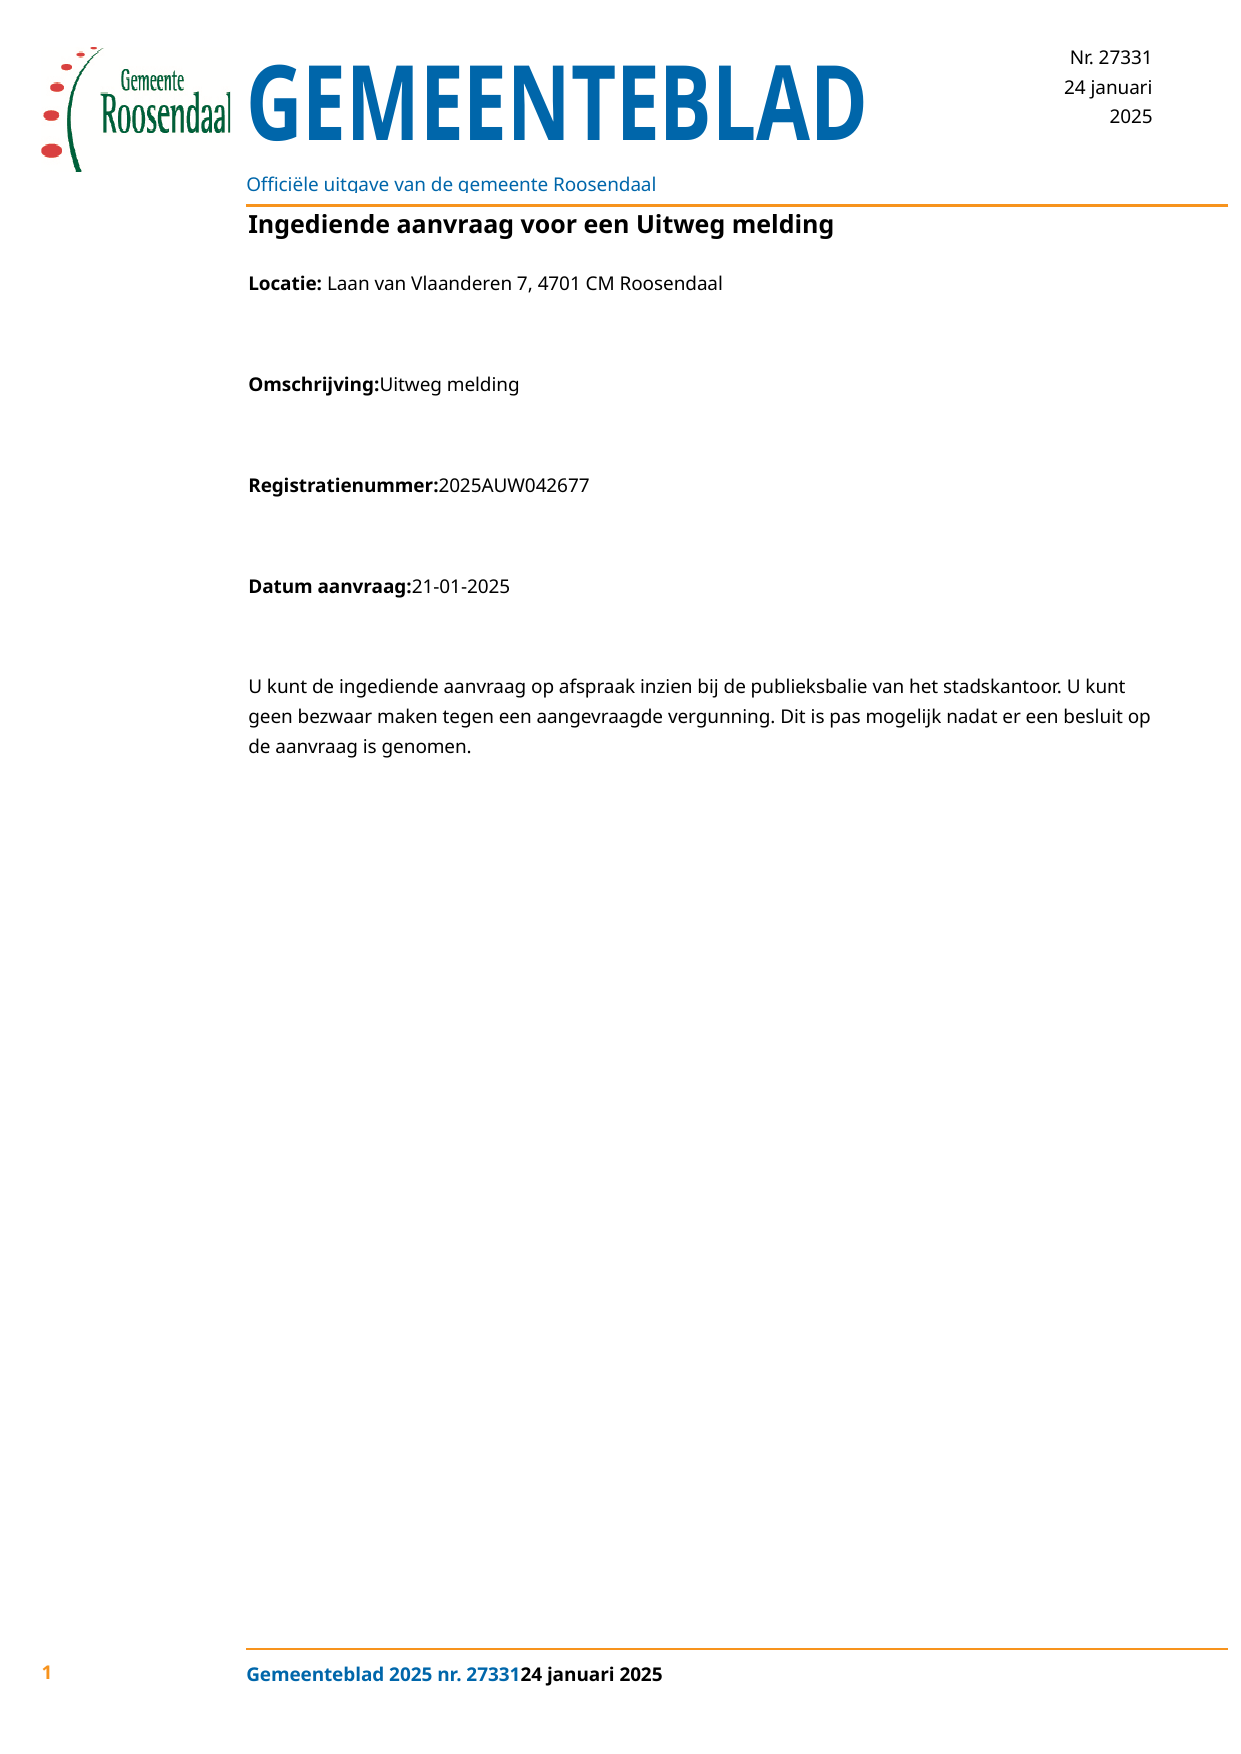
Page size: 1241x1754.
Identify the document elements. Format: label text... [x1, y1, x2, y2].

text Datum aanvraag:21-01-2025 [248, 573, 1152, 598]
text U kunt de ingediende aanvraag op afspraak inzien bij de publieksbalie van het stadskantoor. U kunt geen bezwaar maken tegen een aangevraagde vergunning. Dit is pas mogelijk nadat er een besluit op de aanvraag is genomen. [248, 674, 1152, 758]
text Registratienummer:2025AUW042677 [248, 472, 1152, 498]
text Omschrijving:Uitweg melding [248, 371, 1152, 397]
text Locatie: Laan van Vlaanderen 7, 4701 CM Roosendaal [248, 270, 1152, 296]
picture [41, 47, 231, 172]
text Ingediende aanvraag voor een Uitweg melding [248, 207, 1152, 241]
